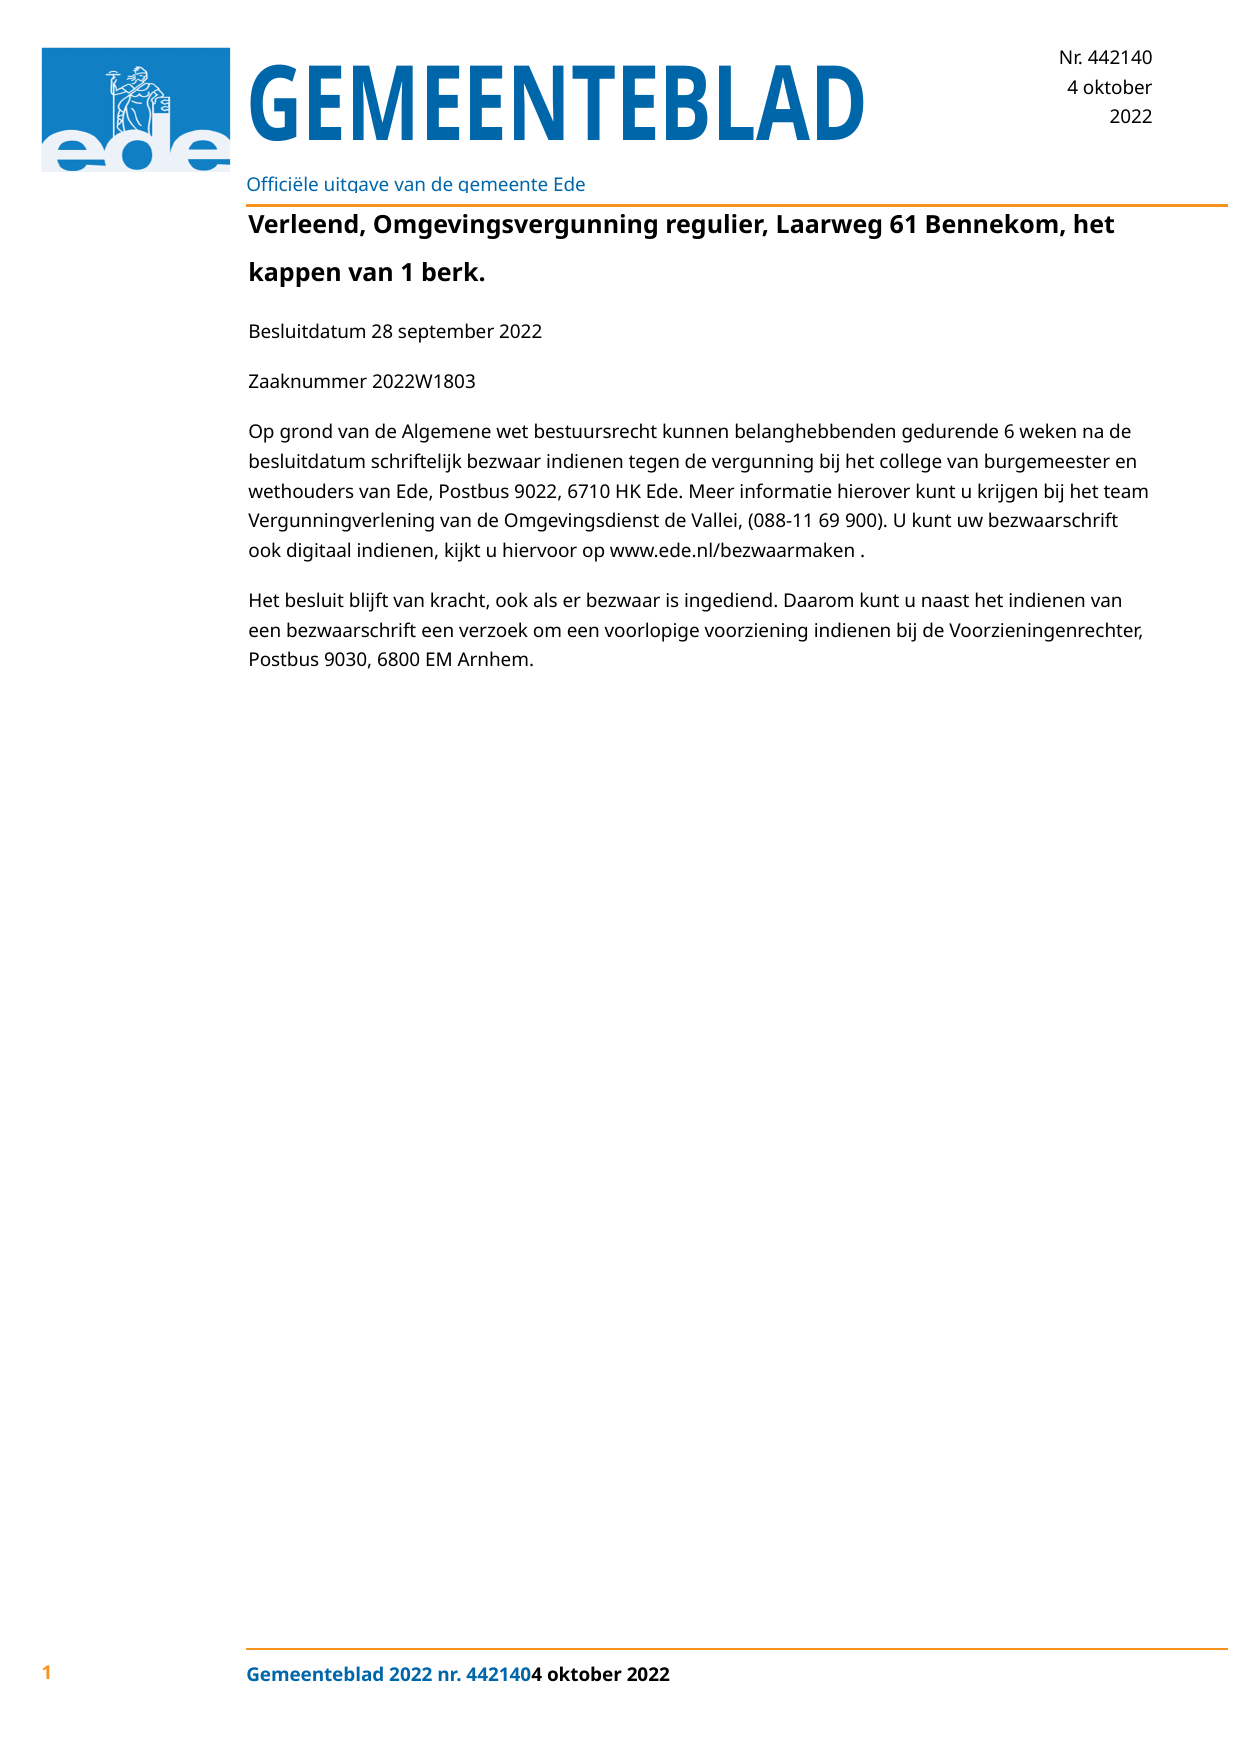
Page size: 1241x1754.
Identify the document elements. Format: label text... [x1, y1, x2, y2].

picture [41, 47, 231, 172]
text Besluitdatum 28 september 2022 [248, 318, 1152, 344]
text Op grond van de Algemene wet bestuursrecht kunnen belanghebbenden gedurende 6 weken na de besluitdatum schriftelijk bezwaar indienen tegen de vergunning bij het college van burgemeester en wethouders van Ede, Postbus 9022, 6710 HK Ede. Meer informatie hierover kunt u krijgen bij het team Vergunningverlening van de Omgevingsdienst de Vallei, (088-11 69 900). U kunt uw bezwaarschrift ook digitaal indienen, kijkt u hiervoor op www.ede.nl/bezwaarmaken . [248, 419, 1152, 563]
text Het besluit blijft van kracht, ook als er bezwaar is ingediend. Daarom kunt u naast het indienen van een bezwaarschrift een verzoek om een voorlopige voorziening indienen bij de Voorzieningenrechter, Postbus 9030, 6800 EM Arnhem. [248, 587, 1152, 672]
text Zaaknummer 2022W1803 [248, 368, 1152, 394]
text Verleend, Omgevingsvergunning regulier, Laarweg 61 Bennekom, het kappen van 1 berk. [248, 207, 1152, 288]
